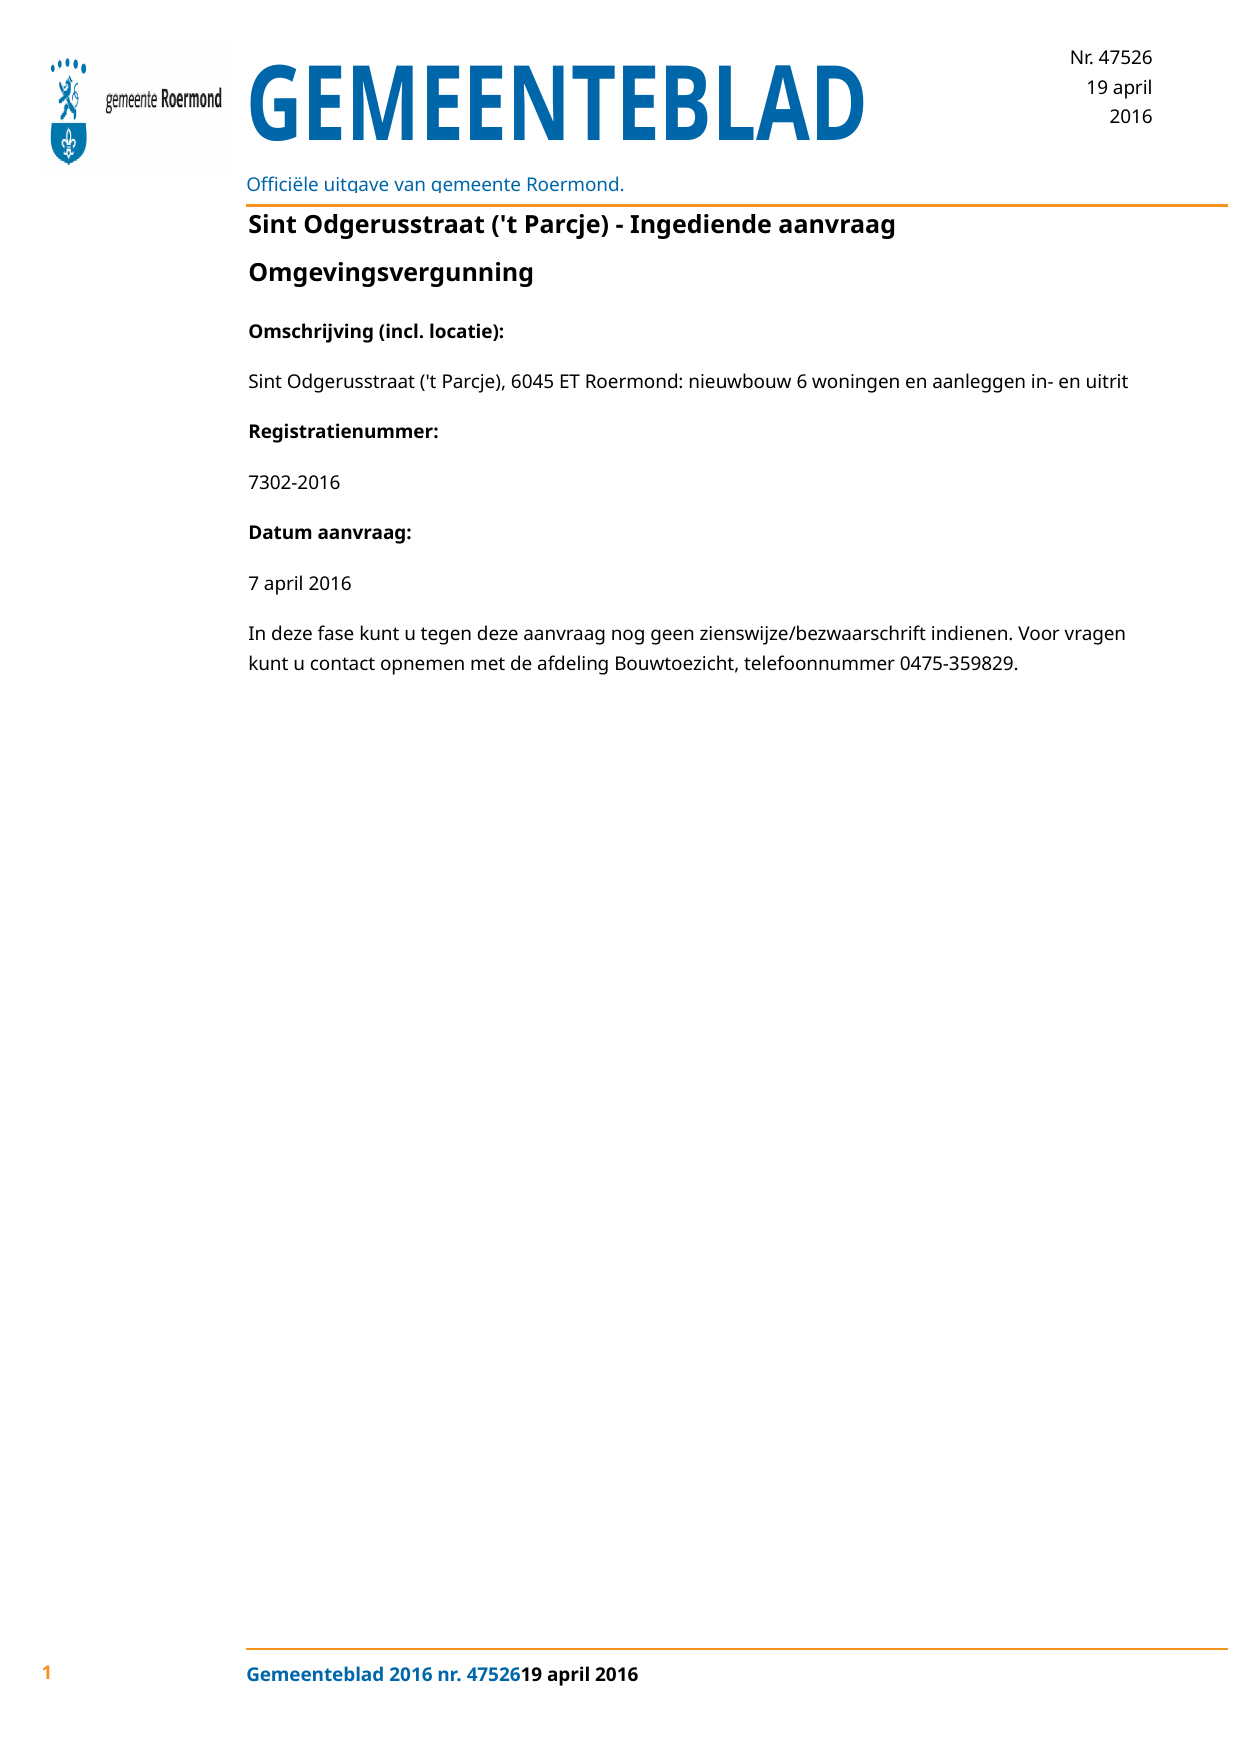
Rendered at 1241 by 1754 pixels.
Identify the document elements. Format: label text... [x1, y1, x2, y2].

text 7302-2016 [248, 469, 1152, 495]
picture [41, 47, 231, 172]
text In deze fase kunt u tegen deze aanvraag nog geen zienswijze/bezwaarschrift indienen. Voor vragen kunt u contact opnemen met de afdeling Bouwtoezicht, telefoonnummer 0475-359829. [248, 620, 1152, 676]
text Sint Odgerusstraat ('t Parcje), 6045 ET Roermond: nieuwbouw 6 woningen en aanleggen in- en uitrit [248, 368, 1152, 394]
text Sint Odgerusstraat ('t Parcje) - Ingediende aanvraag Omgevingsvergunning [248, 207, 1152, 288]
text Omschrijving (incl. locatie): [248, 318, 1152, 344]
text Registratienummer: [248, 419, 1152, 444]
text Datum aanvraag: [248, 519, 1152, 545]
text 7 april 2016 [248, 570, 1152, 596]
